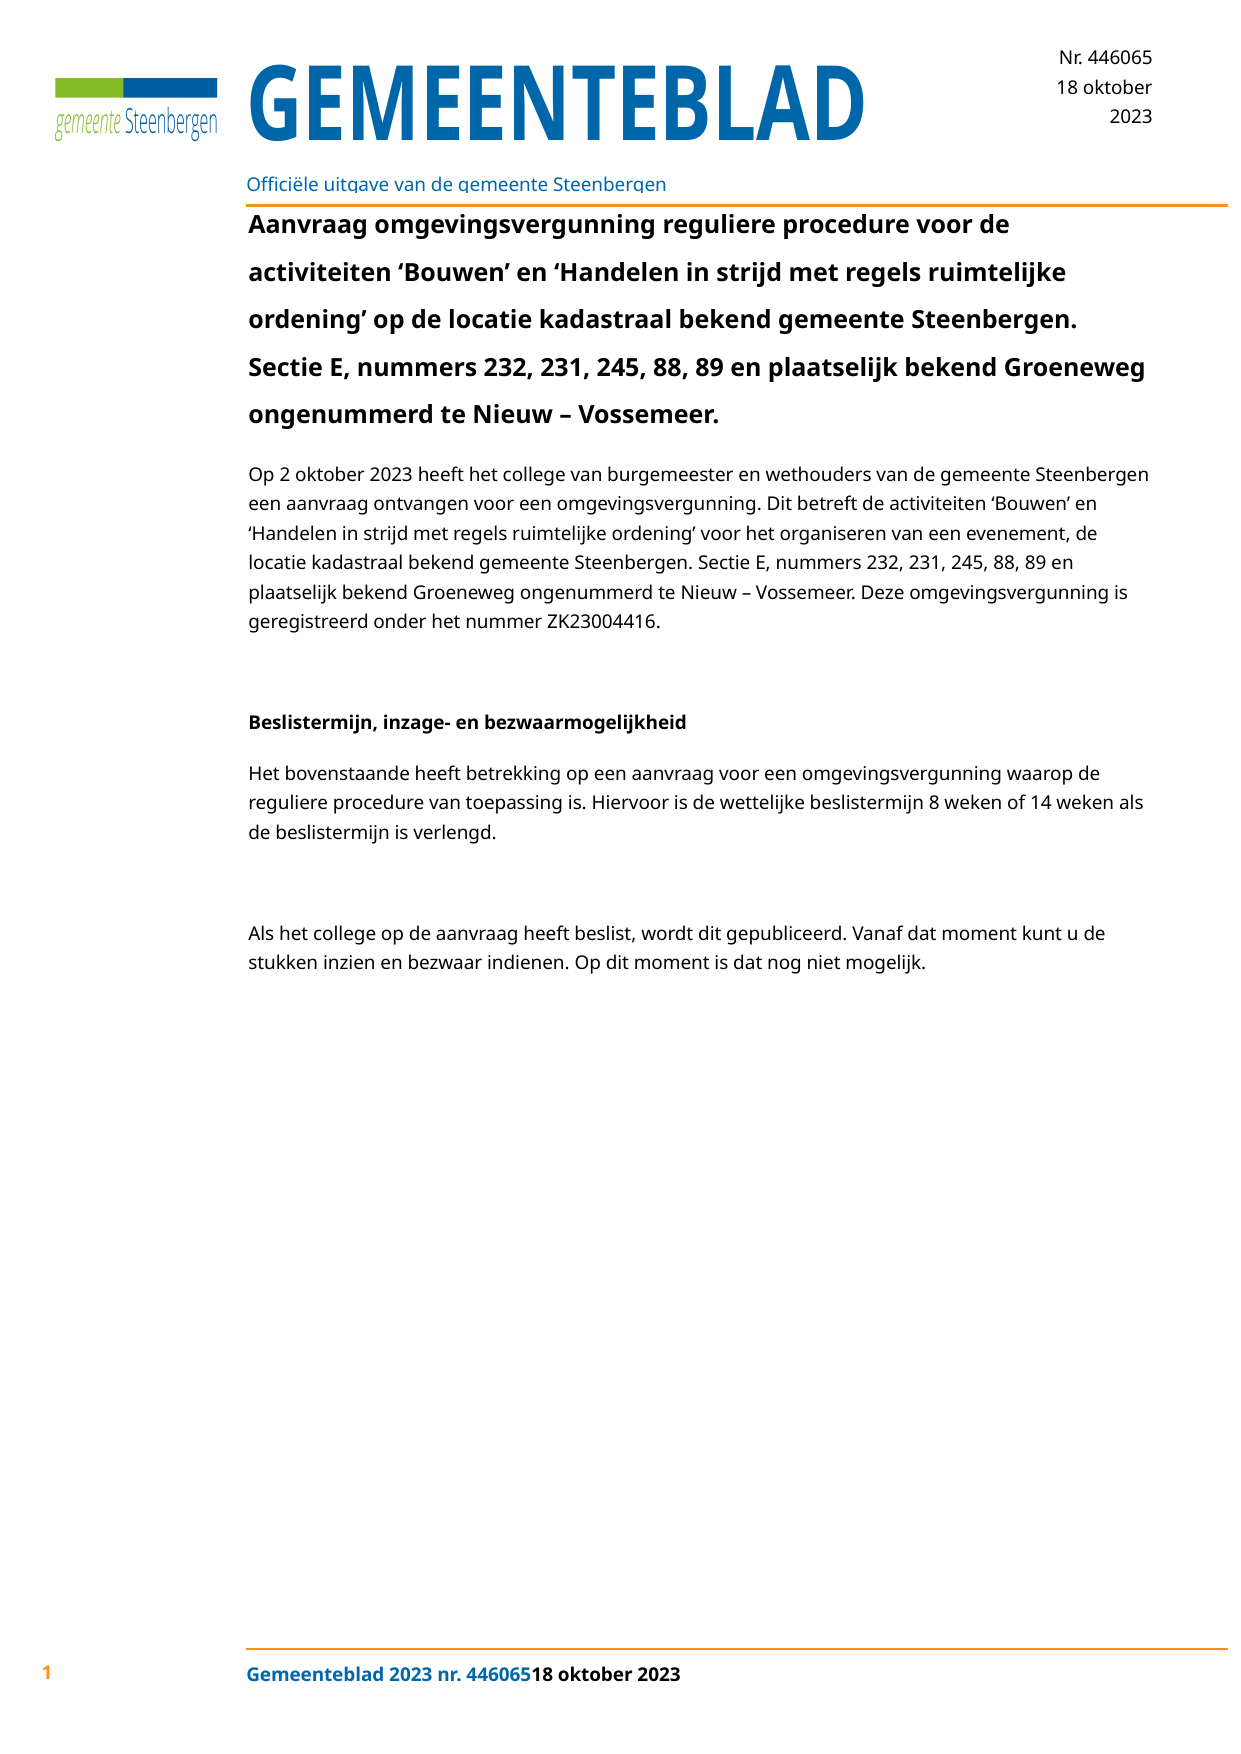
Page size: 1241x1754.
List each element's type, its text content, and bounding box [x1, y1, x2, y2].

text Als het college op de aanvraag heeft beslist, wordt dit gepubliceerd. Vanaf dat moment kunt u de stukken inzien en bezwaar indienen. Op dit moment is dat nog niet mogelijk. [248, 920, 1152, 975]
text Aanvraag omgevingsvergunning reguliere procedure voor de activiteiten ‘Bouwen’ en ‘Handelen in strijd met regels ruimtelijke ordening’ op de locatie kadastraal bekend gemeente Steenbergen. Sectie E, nummers 232, 231, 245, 88, 89 en plaatselijk bekend Groeneweg ongenummerd te Nieuw – Vossemeer. [248, 207, 1152, 431]
text Op 2 oktober 2023 heeft het college van burgemeester en wethouders van de gemeente Steenbergen een aanvraag ontvangen voor een omgevingsvergunning. Dit betreft de activiteiten ‘Bouwen’ en ‘Handelen in strijd met regels ruimtelijke ordening’ voor het organiseren van een evenement, de locatie kadastraal bekend gemeente Steenbergen. Sectie E, nummers 232, 231, 245, 88, 89 en plaatselijk bekend Groeneweg ongenummerd te Nieuw – Vossemeer. Deze omgevingsvergunning is geregistreerd onder het nummer ZK23004416. [248, 461, 1152, 634]
text Beslistermijn, inzage- en bezwaarmogelijkheid [248, 709, 1152, 735]
picture [41, 47, 231, 172]
text Het bovenstaande heeft betrekking op een aanvraag voor een omgevingsvergunning waarop de reguliere procedure van toepassing is. Hiervoor is de wettelijke beslistermijn 8 weken of 14 weken als de beslistermijn is verlengd. [248, 760, 1152, 845]
